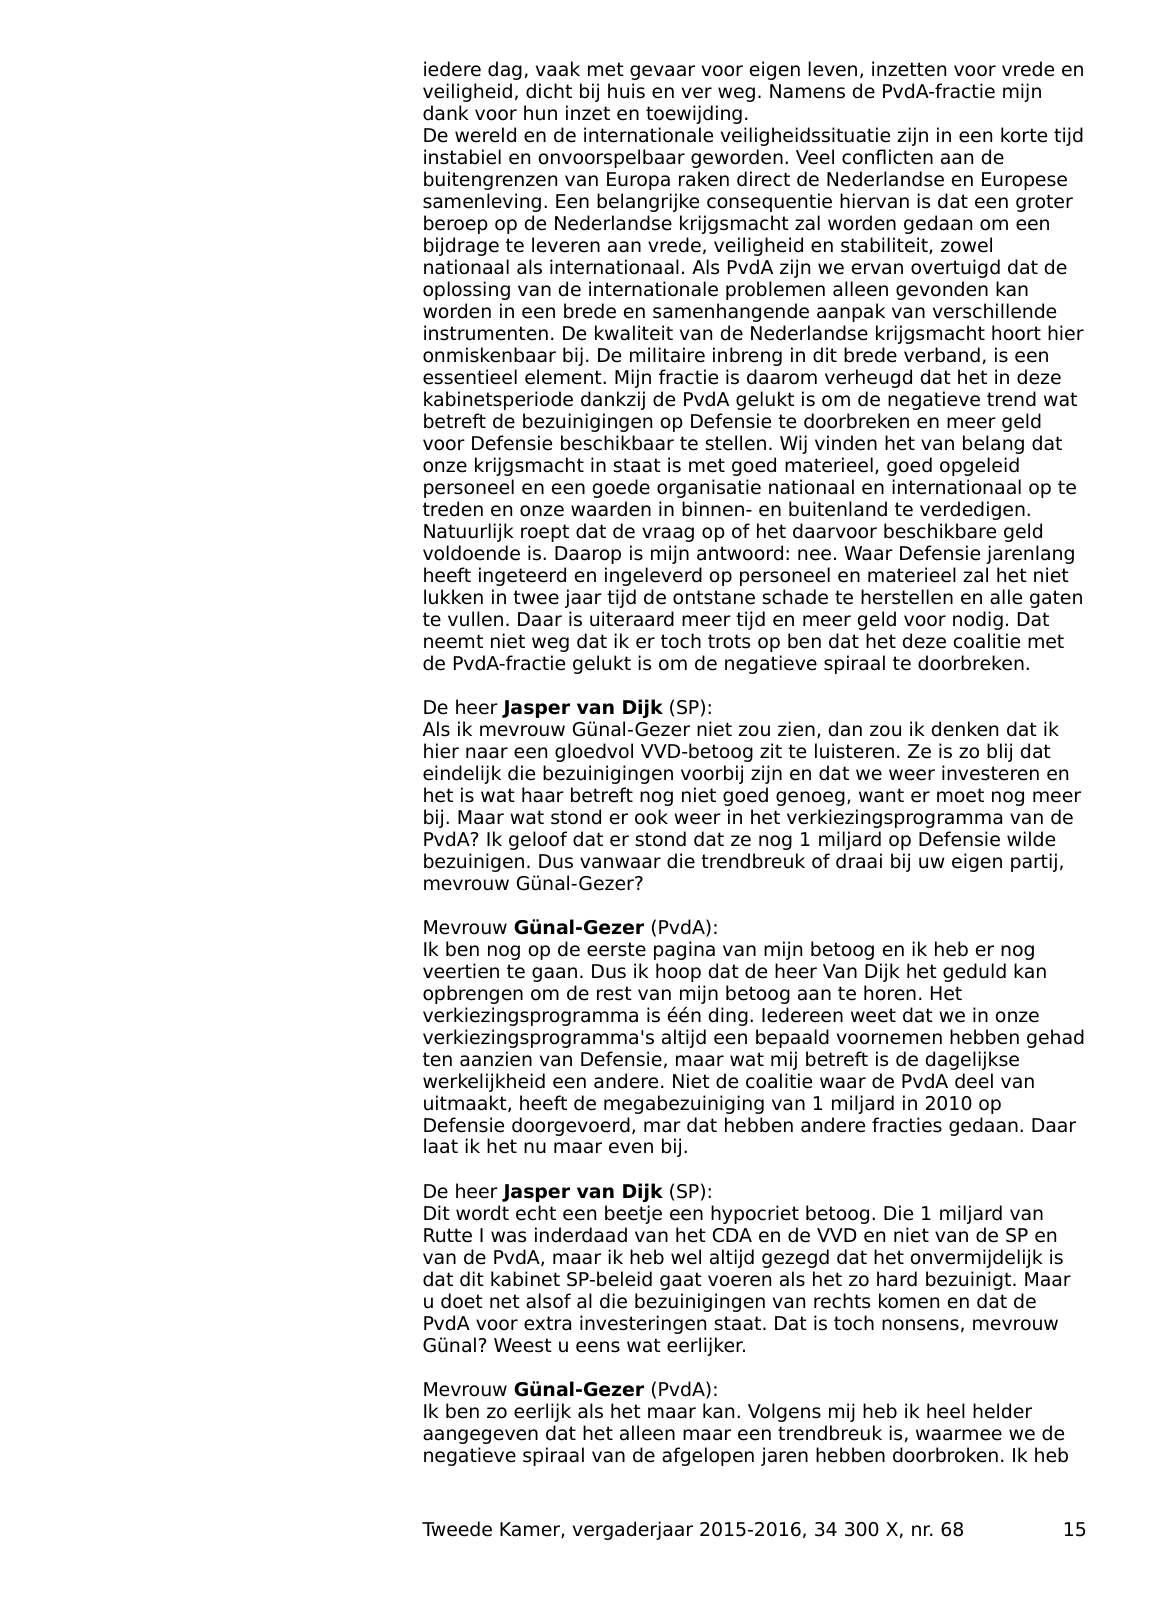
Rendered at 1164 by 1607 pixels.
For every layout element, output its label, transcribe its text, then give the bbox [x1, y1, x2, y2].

text Ik ben zo eerlijk als het maar kan. Volgens mij heb ik heel helder aangegeven dat het alleen maar een trendbreuk is, waarmee we de negatieve spiraal van de afgelopen jaren hebben doorbroken. Ik heb [422, 1401, 1087, 1467]
text Mevrouw Günal-Gezer (PvdA): [422, 1379, 1087, 1401]
text De heer Jasper van Dijk (SP): [422, 697, 1087, 719]
text De heer Jasper van Dijk (SP): [422, 1181, 1087, 1203]
text Als ik mevrouw Günal-Gezer niet zou zien, dan zou ik denken dat ik hier naar een gloedvol VVD-betoog zit te luisteren. Ze is zo blij dat eindelijk die bezuinigingen voorbij zijn en dat we weer investeren en het is wat haar betreft nog niet goed genoeg, want er moet nog meer bij. Maar wat stond er ook weer in het verkiezingsprogramma van de PvdA? Ik geloof dat er stond dat ze nog 1 miljard op Defensie wilde bezuinigen. Dus vanwaar die trendbreuk of draai bij uw eigen partij, mevrouw Günal-Gezer? [422, 719, 1087, 894]
text Mevrouw Günal-Gezer (PvdA): [422, 917, 1087, 939]
text iedere dag, vaak met gevaar voor eigen leven, inzetten voor vrede en veiligheid, dicht bij huis en ver weg. Namens de PvdA-fractie mijn dank voor hun inzet en toewijding. [422, 59, 1087, 125]
text Ik ben nog op de eerste pagina van mijn betoog en ik heb er nog veertien te gaan. Dus ik hoop dat de heer Van Dijk het geduld kan opbrengen om de rest van mijn betoog aan te horen. Het verkiezingsprogramma is één ding. Iedereen weet dat we in onze verkiezingsprogramma's altijd een bepaald voornemen hebben gehad ten aanzien van Defensie, maar wat mij betreft is de dagelijkse werkelijkheid een andere. Niet de coalitie waar de PvdA deel van uitmaakt, heeft de megabezuiniging van 1 miljard in 2010 op Defensie doorgevoerd, mar dat hebben andere fracties gedaan. Daar laat ik het nu maar even bij. [422, 939, 1087, 1158]
text De wereld en de internationale veiligheidssituatie zijn in een korte tijd instabiel en onvoorspelbaar geworden. Veel conflicten aan de buitengrenzen van Europa raken direct de Nederlandse en Europese samenleving. Een belangrijke consequentie hiervan is dat een groter beroep op de Nederlandse krijgsmacht zal worden gedaan om een bijdrage te leveren aan vrede, veiligheid en stabiliteit, zowel nationaal als internationaal. Als PvdA zijn we ervan overtuigd dat de oplossing van de internationale problemen alleen gevonden kan worden in een brede en samenhangende aanpak van verschillende instrumenten. De kwaliteit van de Nederlandse krijgsmacht hoort hier onmiskenbaar bij. De militaire inbreng in dit brede verband, is een essentieel element. Mijn fractie is daarom verheugd dat het in deze kabinetsperiode dankzij de PvdA gelukt is om de negatieve trend wat betreft de bezuinigingen op Defensie te doorbreken en meer geld voor Defensie beschikbaar te stellen. Wij vinden het van belang dat onze krijgsmacht in staat is met goed materieel, goed opgeleid personeel en een goede organisatie nationaal en internationaal op te treden en onze waarden in binnen- en buitenland te verdedigen. Natuurlijk roept dat de vraag op of het daarvoor beschikbare geld voldoende is. Daarop is mijn antwoord: nee. Waar Defensie jarenlang heeft ingeteerd en ingeleverd op personeel en materieel zal het niet lukken in twee jaar tijd de ontstane schade te herstellen en alle gaten te vullen. Daar is uiteraard meer tijd en meer geld voor nodig. Dat neemt niet weg dat ik er toch trots op ben dat het deze coalitie met de PvdA-fractie gelukt is om de negatieve spiraal te doorbreken. [422, 125, 1087, 674]
text Dit wordt echt een beetje een hypocriet betoog. Die 1 miljard van Rutte I was inderdaad van het CDA en de VVD en niet van de SP en van de PvdA, maar ik heb wel altijd gezegd dat het onvermijdelijk is dat dit kabinet SP-beleid gaat voeren als het zo hard bezuinigt. Maar u doet net alsof al die bezuinigingen van rechts komen en dat de PvdA voor extra investeringen staat. Dat is toch nonsens, mevrouw Günal? Weest u eens wat eerlijker. [422, 1203, 1087, 1356]
